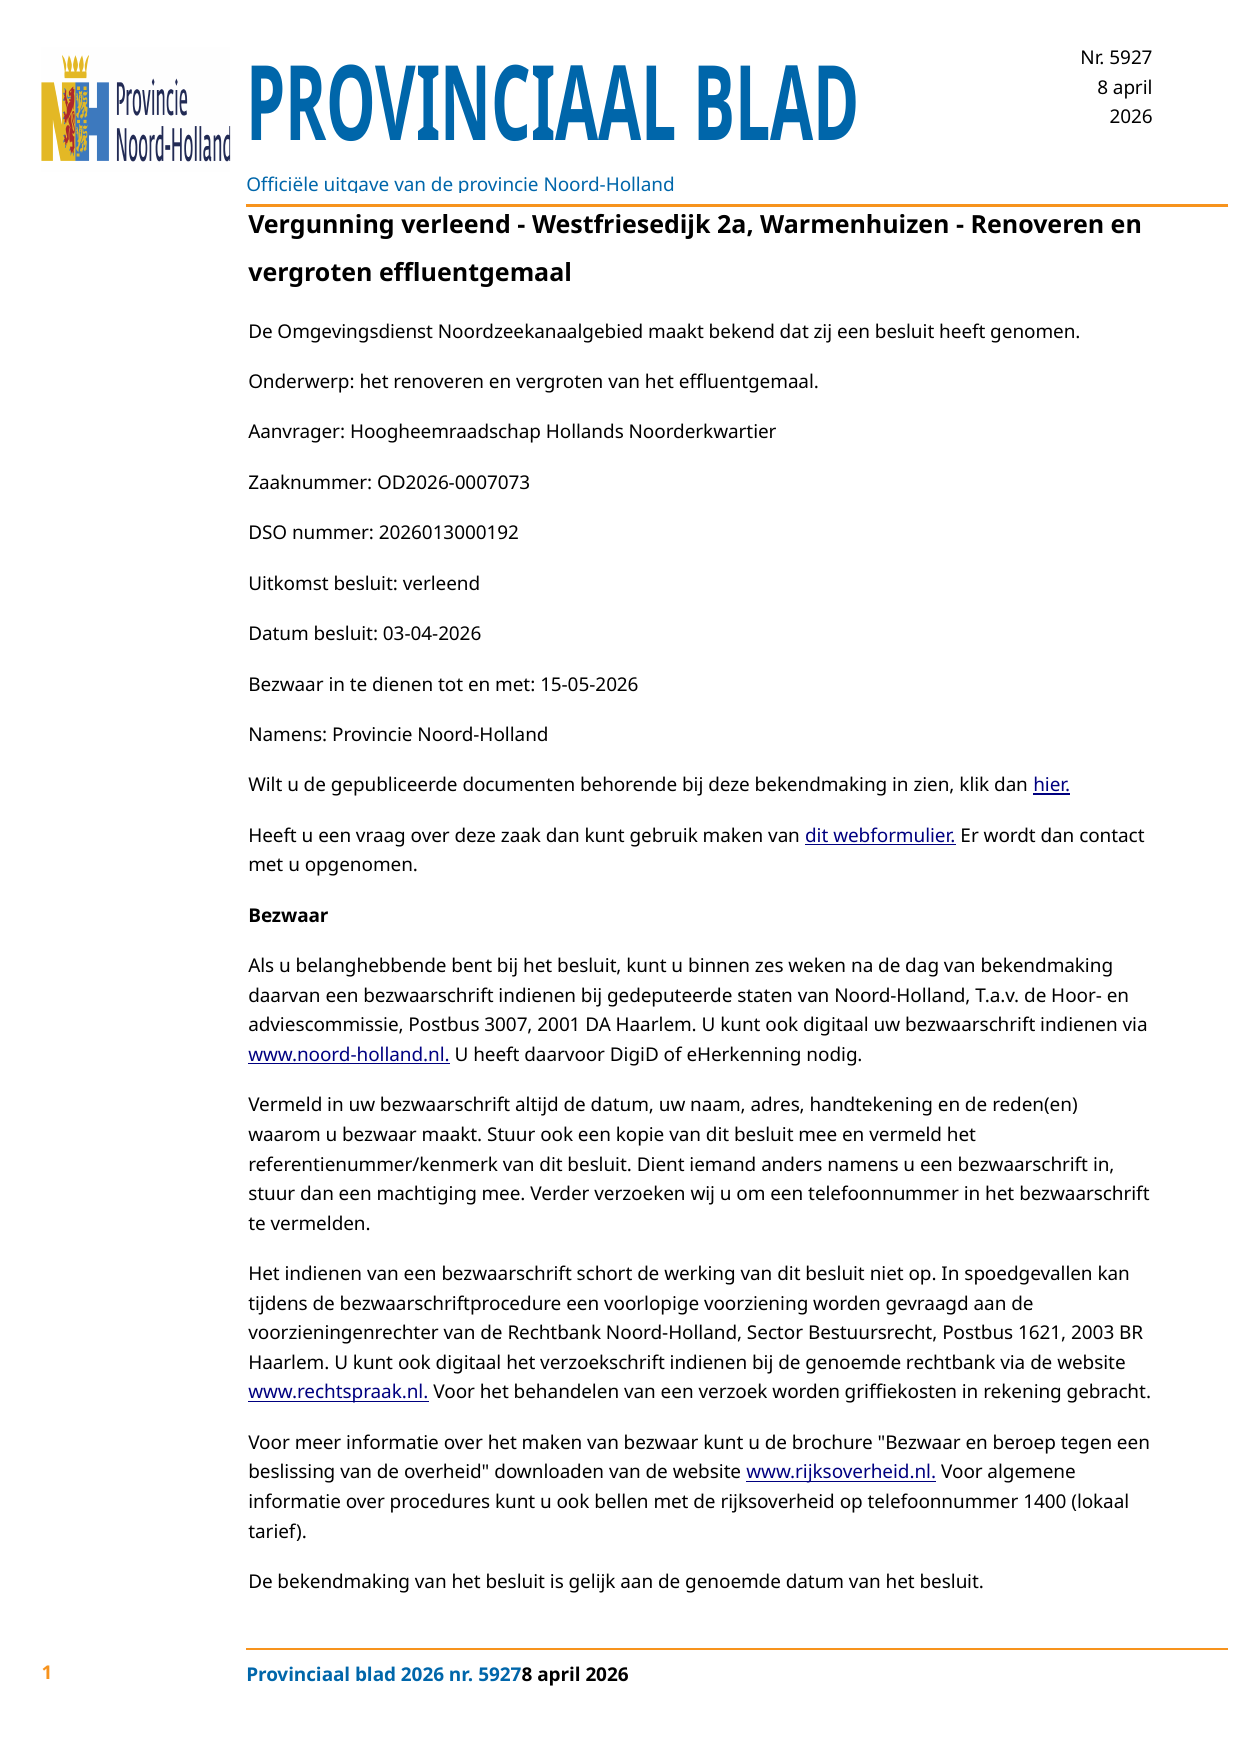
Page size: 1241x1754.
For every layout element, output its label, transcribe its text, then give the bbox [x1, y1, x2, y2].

text Vermeld in uw bezwaarschrift altijd de datum, uw naam, adres, handtekening en de reden(en) waarom u bezwaar maakt. Stuur ook een kopie van dit besluit mee en vermeld het referentienummer/kenmerk van dit besluit. Dient iemand anders namens u een bezwaarschrift in, stuur dan een machtiging mee. Verder verzoeken wij u om een telefoonnummer in het bezwaarschrift te vermelden. [248, 1092, 1152, 1236]
text Onderwerp: het renoveren en vergroten van het effluentgemaal. [248, 368, 1152, 394]
text Bezwaar in te dienen tot en met: 15-05-2026 [248, 671, 1152, 697]
text Wilt u de gepubliceerde documenten behorende bij deze bekendmaking in zien, klik dan hier. [248, 772, 1152, 797]
text DSO nummer: 2026013000192 [248, 519, 1152, 545]
text Zaaknummer: OD2026-0007073 [248, 469, 1152, 495]
text De Omgevingsdienst Noordzeekanaalgebied maakt bekend dat zij een besluit heeft genomen. [248, 318, 1152, 344]
text Het indienen van een bezwaarschrift schort de werking van dit besluit niet op. In spoedgevallen kan tijdens de bezwaarschriftprocedure een voorlopige voorziening worden gevraagd aan de voorzieningenrechter van de Rechtbank Noord-Holland, Sector Bestuursrecht, Postbus 1621, 2003 BR Haarlem. U kunt ook digitaal het verzoekschrift indienen bij de genoemde rechtbank via de website www.rechtspraak.nl. Voor het behandelen van een verzoek worden griffiekosten in rekening gebracht. [248, 1260, 1152, 1404]
picture [41, 47, 231, 172]
text Heeft u een vraag over deze zaak dan kunt gebruik maken van dit webformulier. Er wordt dan contact met u opgenomen. [248, 822, 1152, 877]
text Als u belanghebbende bent bij het besluit, kunt u binnen zes weken na de dag van bekendmaking daarvan een bezwaarschrift indienen bij gedeputeerde staten van Noord-Holland, T.a.v. de Hoor- en adviescommissie, Postbus 3007, 2001 DA Haarlem. U kunt ook digitaal uw bezwaarschrift indienen via www.noord-holland.nl. U heeft daarvoor DigiD of eHerkenning nodig. [248, 952, 1152, 1067]
text De bekendmaking van het besluit is gelijk aan de genoemde datum van het besluit. [248, 1568, 1152, 1594]
text Aanvrager: Hoogheemraadschap Hollands Noorderkwartier [248, 419, 1152, 444]
text Voor meer informatie over het maken van bezwaar kunt u de brochure "Bezwaar en beroep tegen een beslissing van de overheid" downloaden van de website www.rijksoverheid.nl. Voor algemene informatie over procedures kunt u ook bellen met de rijksoverheid op telefoonnummer 1400 (lokaal tarief). [248, 1429, 1152, 1544]
text Bezwaar [248, 902, 1152, 928]
text Uitkomst besluit: verleend [248, 570, 1152, 596]
text Namens: Provincie Noord-Holland [248, 721, 1152, 747]
text Datum besluit: 03-04-2026 [248, 620, 1152, 646]
text Vergunning verleend - Westfriesedijk 2a, Warmenhuizen - Renoveren en vergroten effluentgemaal [248, 207, 1152, 288]
